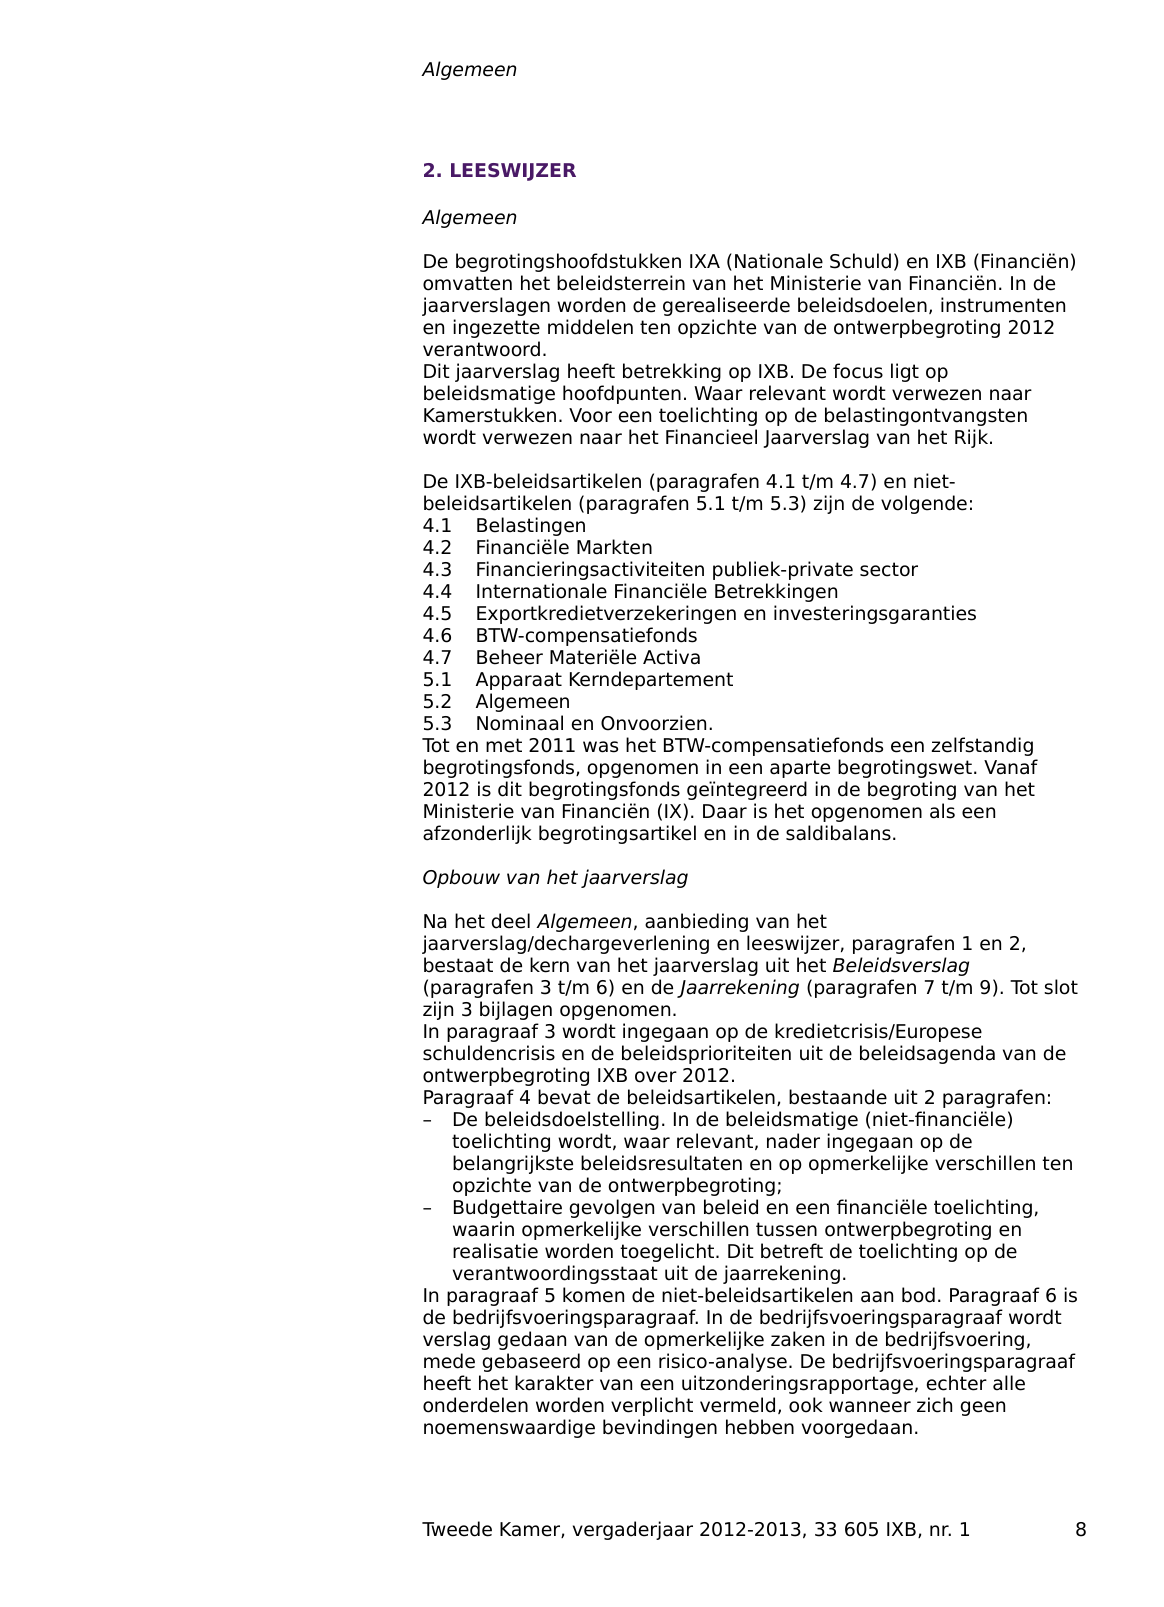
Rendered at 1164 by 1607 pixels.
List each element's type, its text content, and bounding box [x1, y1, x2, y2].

text In paragraaf 5 komen de niet-beleidsartikelen aan bod. Paragraaf 6 is de bedrijfsvoeringsparagraaf. In de bedrijfsvoeringsparagraaf wordt verslag gedaan van de opmerkelijke zaken in de bedrijfsvoering, mede gebaseerd op een risico-analyse. De bedrijfsvoeringsparagraaf heeft het karakter van een uitzonderingsrapportage, echter alle onderdelen worden verplicht vermeld, ook wanneer zich geen noemenswaardige bevindingen hebben voorgedaan. [422, 1285, 1087, 1438]
subtitle 2. LEESWIJZER [422, 160, 1087, 182]
text Paragraaf 4 bevat de beleidsartikelen, bestaande uit 2 paragrafen: [422, 1087, 1087, 1109]
text De begrotingshoofdstukken IXA (Nationale Schuld) en IXB (Financiën) omvatten het beleidsterrein van het Ministerie van Financiën. In de jaarverslagen worden de gerealiseerde beleidsdoelen, instrumenten en ingezette middelen ten opzichte van de ontwerpbegroting 2012 verantwoord. [422, 251, 1087, 361]
text In paragraaf 3 wordt ingegaan op de kredietcrisis/Europese schuldencrisis en de beleidsprioriteiten uit de beleidsagenda van de ontwerpbegroting IXB over 2012. [422, 1021, 1087, 1087]
text 4.3 Financieringsactiviteiten publiek-private sector [422, 559, 1087, 581]
text Tot en met 2011 was het BTW-compensatiefonds een zelfstandig begrotingsfonds, opgenomen in een aparte begrotingswet. Vanaf 2012 is dit begrotingsfonds geïntegreerd in de begroting van het Ministerie van Financiën (IX). Daar is het opgenomen als een afzonderlijk begrotingsartikel en in de saldibalans. [422, 735, 1087, 845]
text 4.5 Exportkredietverzekeringen en investeringsgaranties [422, 603, 1087, 625]
subtitle Opbouw van het jaarverslag [422, 867, 1087, 889]
text – De beleidsdoelstelling. In de beleidsmatige (niet-financiële) toelichting wordt, waar relevant, nader ingegaan op de belangrijkste beleidsresultaten en op opmerkelijke verschillen ten opzichte van de ontwerpbegroting; [422, 1109, 1087, 1197]
text 5.2 Algemeen [422, 691, 1087, 713]
text 4.4 Internationale Financiële Betrekkingen [422, 581, 1087, 603]
text 4.1 Belastingen [422, 515, 1087, 537]
text De IXB-beleidsartikelen (paragrafen 4.1 t/m 4.7) en niet-beleidsartikelen (paragrafen 5.1 t/m 5.3) zijn de volgende: [422, 471, 1087, 515]
text Na het deel Algemeen, aanbieding van het jaarverslag/dechargeverlening en leeswijzer, paragrafen 1 en 2, bestaat de kern van het jaarverslag uit het Beleidsverslag (paragrafen 3 t/m 6) en de Jaarrekening (paragrafen 7 t/m 9). Tot slot zijn 3 bijlagen opgenomen. [422, 911, 1087, 1021]
text 5.1 Apparaat Kerndepartement [422, 669, 1087, 691]
text 4.2 Financiële Markten [422, 537, 1087, 559]
text – Budgettaire gevolgen van beleid en een financiële toelichting, waarin opmerkelijke verschillen tussen ontwerpbegroting en realisatie worden toegelicht. Dit betreft de toelichting op de verantwoordingsstaat uit de jaarrekening. [422, 1197, 1087, 1285]
subtitle Algemeen [422, 207, 1087, 229]
text 4.6 BTW-compensatiefonds [422, 625, 1087, 647]
text 4.7 Beheer Materiële Activa [422, 647, 1087, 669]
text Dit jaarverslag heeft betrekking op IXB. De focus ligt op beleidsmatige hoofdpunten. Waar relevant wordt verwezen naar Kamerstukken. Voor een toelichting op de belastingontvangsten wordt verwezen naar het Financieel Jaarverslag van het Rijk. [422, 361, 1087, 449]
text 5.3 Nominaal en Onvoorzien. [422, 713, 1087, 735]
